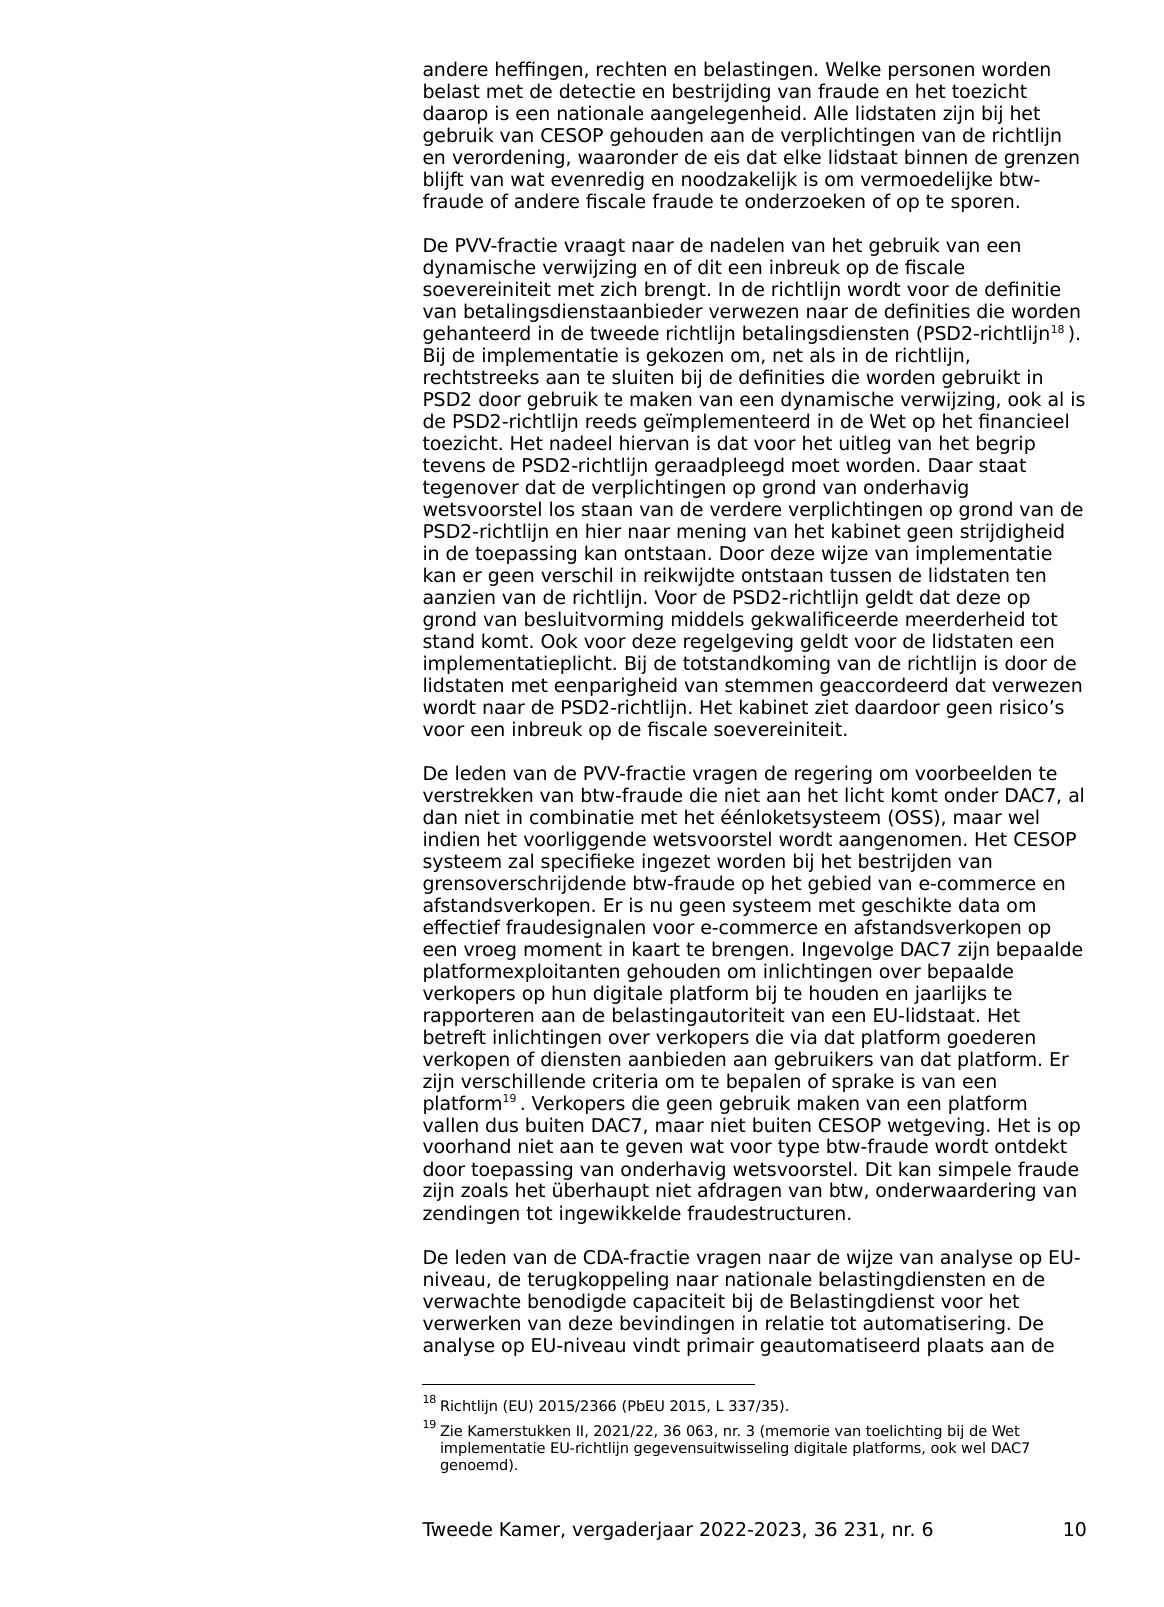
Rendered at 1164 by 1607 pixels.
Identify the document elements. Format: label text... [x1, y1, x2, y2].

text De PVV-fractie vraagt naar de nadelen van het gebruik van een dynamische verwijzing en of dit een inbreuk op de fiscale soevereiniteit met zich brengt. In de richtlijn wordt voor de definitie van betalingsdienstaanbieder verwezen naar de definities die worden gehanteerd in de tweede richtlijn betalingsdiensten (PSD2-richtlijn). Bij de implementatie is gekozen om, net als in de richtlijn, rechtstreeks aan te sluiten bij de definities die worden gebruikt in PSD2 door gebruik te maken van een dynamische verwijzing, ook al is de PSD2-richtlijn reeds geïmplementeerd in de Wet op het financieel toezicht. Het nadeel hiervan is dat voor het uitleg van het begrip tevens de PSD2-richtlijn geraadpleegd moet worden. Daar staat tegenover dat de verplichtingen op grond van onderhavig wetsvoorstel los staan van de verdere verplichtingen op grond van de PSD2-richtlijn en hier naar mening van het kabinet geen strijdigheid in de toepassing kan ontstaan. Door deze wijze van implementatie kan er geen verschil in reikwijdte ontstaan tussen de lidstaten ten aanzien van de richtlijn. Voor de PSD2-richtlijn geldt dat deze op grond van besluitvorming middels gekwalificeerde meerderheid tot stand komt. Ook voor deze regelgeving geldt voor de lidstaten een implementatieplicht. Bij de totstandkoming van de richtlijn is door de lidstaten met eenparigheid van stemmen geaccordeerd dat verwezen wordt naar de PSD2-richtlijn. Het kabinet ziet daardoor geen risico’s voor een inbreuk op de fiscale soevereiniteit. [422, 235, 1087, 741]
text De leden van de CDA-fractie vragen naar de wijze van analyse op EU-niveau, de terugkoppeling naar nationale belastingdiensten en de verwachte benodigde capaciteit bij de Belastingdienst voor het verwerken van deze bevindingen in relatie tot automatisering. De analyse op EU-niveau vindt primair geautomatiseerd plaats aan de [422, 1247, 1087, 1356]
text Richtlijn (EU) 2015/2366 (PbEU 2015, L 337/35). [422, 1393, 1087, 1416]
text Zie Kamerstukken II, 2021/22, 36 063, nr. 3 (memorie van toelichting bij de Wet implementatie EU-richtlijn gegevensuitwisseling digitale platforms, ook wel DAC7 genoemd). [422, 1418, 1087, 1474]
text andere heffingen, rechten en belastingen. Welke personen worden belast met de detectie en bestrijding van fraude en het toezicht daarop is een nationale aangelegenheid. Alle lidstaten zijn bij het gebruik van CESOP gehouden aan de verplichtingen van de richtlijn en verordening, waaronder de eis dat elke lidstaat binnen de grenzen blijft van wat evenredig en noodzakelijk is om vermoedelijke btw-fraude of andere fiscale fraude te onderzoeken of op te sporen. [422, 59, 1087, 213]
text De leden van de PVV-fractie vragen de regering om voorbeelden te verstrekken van btw-fraude die niet aan het licht komt onder DAC7, al dan niet in combinatie met het éénloketsysteem (OSS), maar wel indien het voorliggende wetsvoorstel wordt aangenomen. Het CESOP systeem zal specifieke ingezet worden bij het bestrijden van grensoverschrijdende btw-fraude op het gebied van e-commerce en afstandsverkopen. Er is nu geen systeem met geschikte data om effectief fraudesignalen voor e-commerce en afstandsverkopen op een vroeg moment in kaart te brengen. Ingevolge DAC7 zijn bepaalde platformexploitanten gehouden om inlichtingen over bepaalde verkopers op hun digitale platform bij te houden en jaarlijks te rapporteren aan de belastingautoriteit van een EU-lidstaat. Het betreft inlichtingen over verkopers die via dat platform goederen verkopen of diensten aanbieden aan gebruikers van dat platform. Er zijn verschillende criteria om te bepalen of sprake is van een platform. Verkopers die geen gebruik maken van een platform vallen dus buiten DAC7, maar niet buiten CESOP wetgeving. Het is op voorhand niet aan te geven wat voor type btw-fraude wordt ontdekt door toepassing van onderhavig wetsvoorstel. Dit kan simpele fraude zijn zoals het überhaupt niet afdragen van btw, onderwaardering van zendingen tot ingewikkelde fraudestructuren. [422, 763, 1087, 1224]
